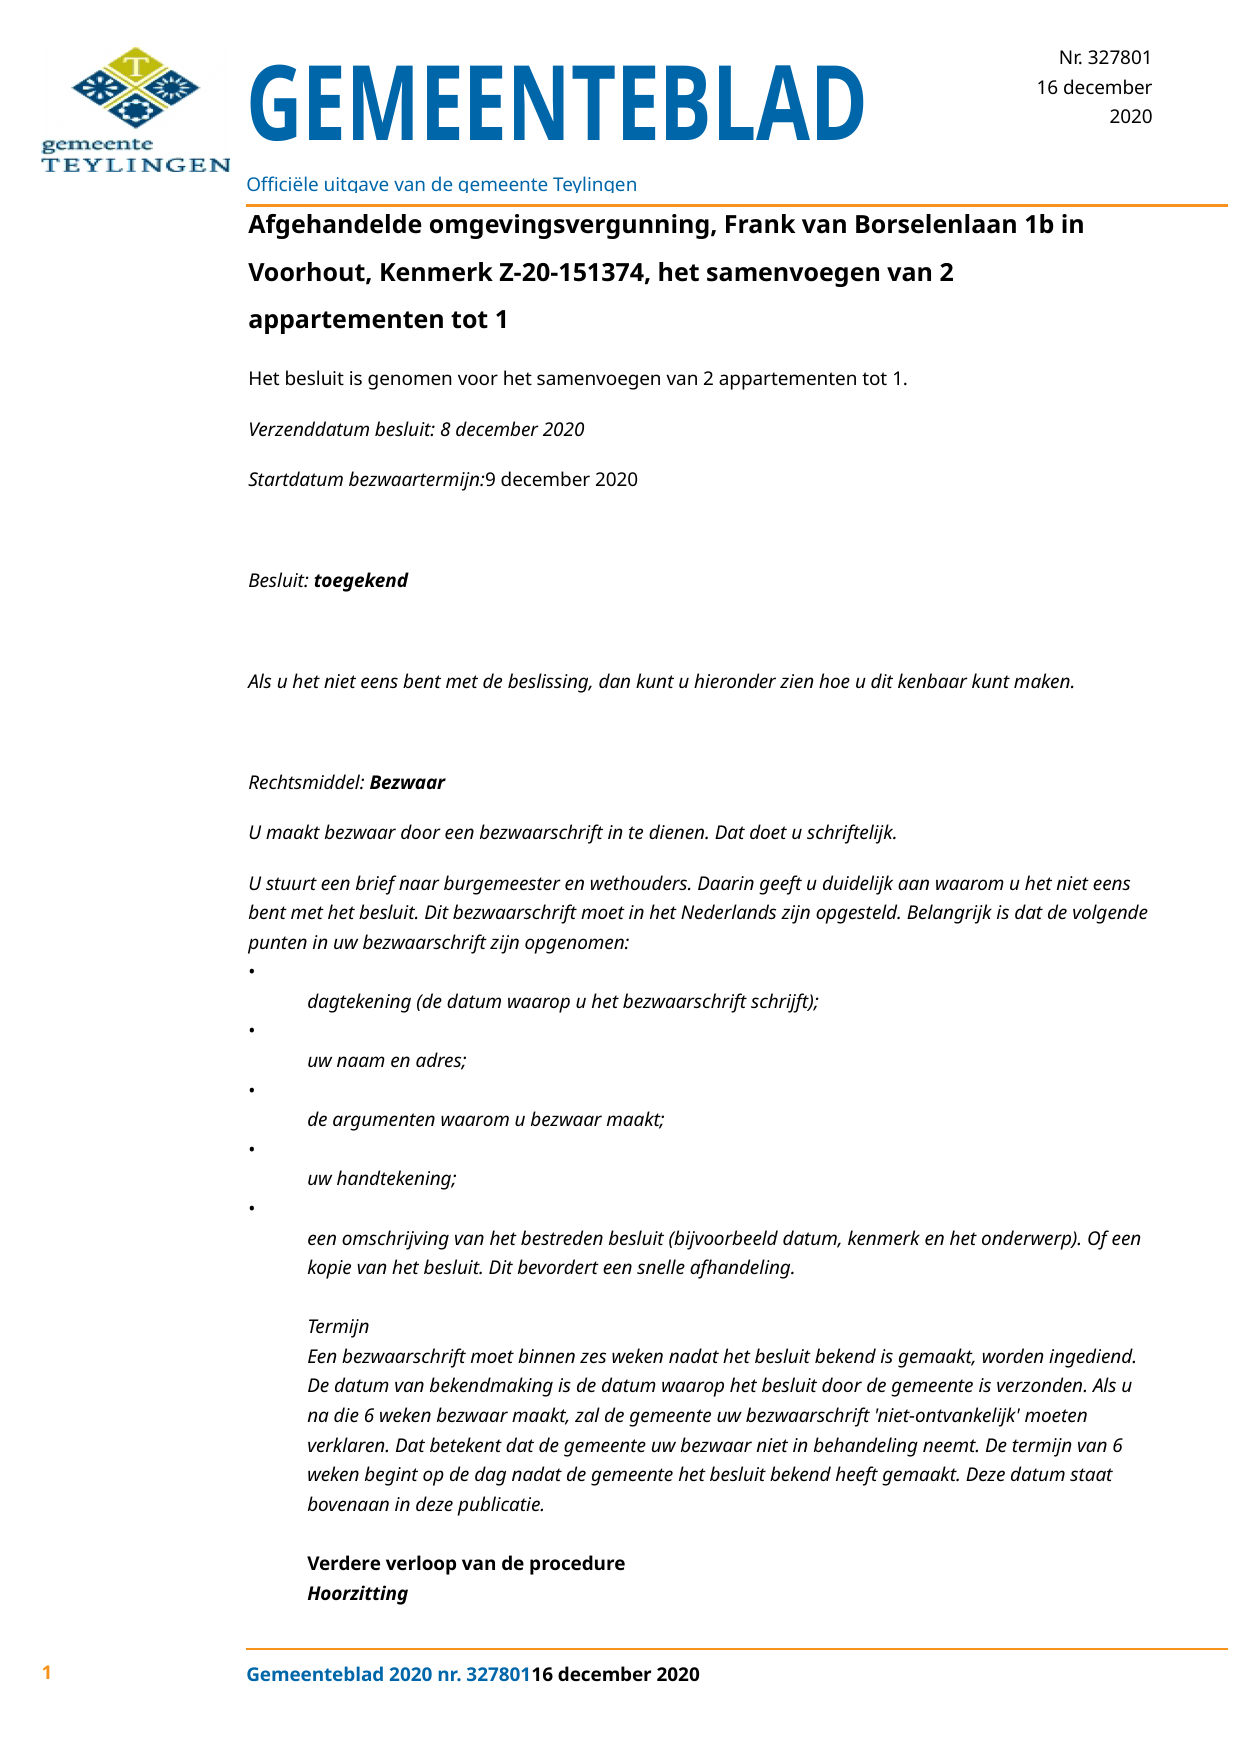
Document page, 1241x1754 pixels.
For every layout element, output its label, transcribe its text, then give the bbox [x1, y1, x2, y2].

list uw naam en adres; [248, 1047, 1152, 1073]
text Als u het niet eens bent met de beslissing, dan kunt u hieronder zien hoe u dit kenbaar kunt maken. [248, 668, 1152, 694]
text Het besluit is genomen voor het samenvoegen van 2 appartementen tot 1. [248, 366, 1152, 391]
list uw handtekening; [248, 1166, 1152, 1191]
text Rechtsmiddel: Bezwaar [248, 769, 1152, 794]
list Een bezwaarschrift moet binnen zes weken nadat het besluit bekend is gemaakt, worden ingediend. De datum van bekendmaking is de datum waarop het besluit door de gemeente is verzonden. Als u na die 6 weken bezwaar maakt, zal de gemeente uw bezwaarschrift 'niet-ontvankelijk' moeten verklaren. Dat betekent dat de gemeente uw bezwaar niet in behandeling neemt. De termijn van 6 weken begint op de dag nadat de gemeente het besluit bekend heeft gemaakt. Deze datum staat bovenaan in deze publicatie. [248, 1343, 1152, 1517]
text Startdatum bezwaartermijn:9 december 2020 [248, 466, 1152, 492]
list Termijn [248, 1313, 1152, 1339]
text U maakt bezwaar door een bezwaarschrift in te dienen. Dat doet u schriftelijk. [248, 819, 1152, 845]
list Verdere verloop van de procedure [248, 1550, 1152, 1576]
list de argumenten waarom u bezwaar maakt; [248, 1106, 1152, 1132]
list Hoorzitting [248, 1580, 1152, 1605]
text Afgehandelde omgevingsvergunning, Frank van Borselenlaan 1b in Voorhout, Kenmerk Z-20-151374, het samenvoegen van 2 appartementen tot 1 [248, 207, 1152, 336]
text Besluit: toegekend [248, 567, 1152, 593]
list een omschrijving van het bestreden besluit (bijvoorbeeld datum, kenmerk en het onderwerp). Of een kopie van het besluit. Dit bevordert een snelle afhandeling. [248, 1225, 1152, 1280]
text Verzenddatum besluit: 8 december 2020 [248, 416, 1152, 442]
text U stuurt een brief naar burgemeester en wethouders. Daarin geeft u duidelijk aan waarom u het niet eens bent met het besluit. Dit bezwaarschrift moet in het Nederlands zijn opgesteld. Belangrijk is dat de volgende punten in uw bezwaarschrift zijn opgenomen: [248, 870, 1152, 954]
list dagtekening (de datum waarop u het bezwaarschrift schrijft); [248, 988, 1152, 1014]
picture [41, 47, 231, 172]
